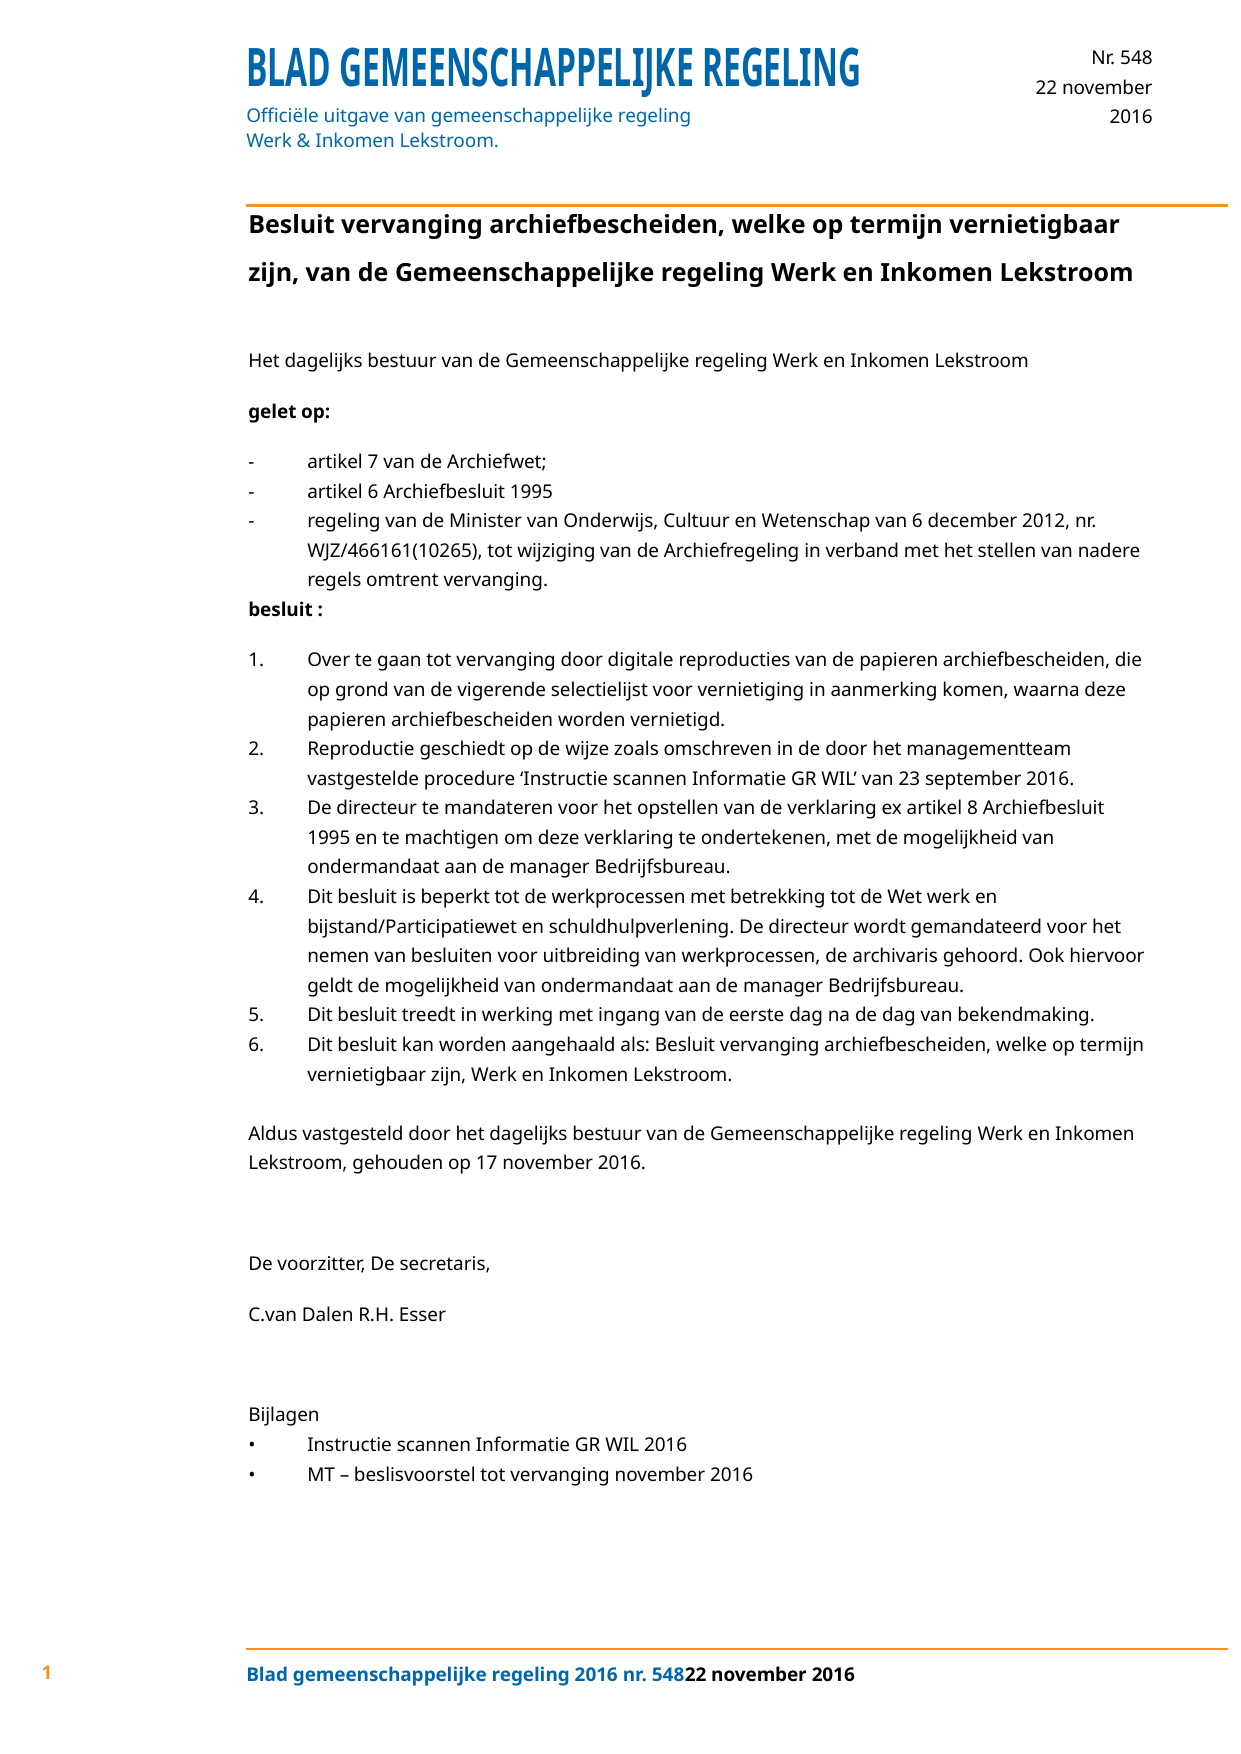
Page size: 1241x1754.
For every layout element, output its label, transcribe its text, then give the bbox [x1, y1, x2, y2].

list MT – beslisvoorstel tot vervanging november 2016 [248, 1461, 1152, 1487]
list regeling van de Minister van Onderwijs, Cultuur en Wetenschap van 6 december 2012, nr. WJZ/466161(10265), tot wijziging van de Archiefregeling in verband met het stellen van nadere regels omtrent vervanging. [248, 507, 1152, 592]
list artikel 6 Archiefbesluit 1995 [248, 478, 1152, 504]
picture [41, 47, 231, 172]
list Dit besluit kan worden aangehaald als: Besluit vervanging archiefbescheiden, welke op termijn vernietigbaar zijn, Werk en Inkomen Lekstroom. [248, 1031, 1152, 1087]
list Instructie scannen Informatie GR WIL 2016 [248, 1431, 1152, 1457]
text Het dagelijks bestuur van de Gemeenschappelijke regeling Werk en Inkomen Lekstroom [248, 347, 1152, 373]
text gelet op: [248, 398, 1152, 424]
list Reproductie geschiedt op de wijze zoals omschreven in de door het managementteam vastgestelde procedure ‘Instructie scannen Informatie GR WIL’ van 23 september 2016. [248, 735, 1152, 791]
text Besluit vervanging archiefbescheiden, welke op termijn vernietigbaar zijn, van de Gemeenschappelijke regeling Werk en Inkomen Lekstroom [248, 207, 1152, 288]
text De voorzitter, De secretaris, [248, 1250, 1152, 1276]
list Dit besluit treedt in werking met ingang van de eerste dag na de dag van bekendmaking. [248, 1002, 1152, 1027]
text besluit : [248, 596, 1152, 622]
list Dit besluit is beperkt tot de werkprocessen met betrekking tot de Wet werk en bijstand/Participatiewet en schuldhulpverlening. De directeur wordt gemandateerd voor het nemen van besluiten voor uitbreiding van werkprocessen, de archivaris gehoord. Ook hiervoor geldt de mogelijkheid van ondermandaat aan de manager Bedrijfsbureau. [248, 883, 1152, 998]
text Bijlagen [248, 1402, 1152, 1427]
text C.van Dalen R.H. Esser [248, 1301, 1152, 1327]
text Aldus vastgesteld door het dagelijks bestuur van de Gemeenschappelijke regeling Werk en Inkomen Lekstroom, gehouden op 17 november 2016. [248, 1120, 1152, 1175]
list Over te gaan tot vervanging door digitale reproducties van de papieren archiefbescheiden, die op grond van de vigerende selectielijst voor vernietiging in aanmerking komen, waarna deze papieren archiefbescheiden worden vernietigd. [248, 647, 1152, 732]
list De directeur te mandateren voor het opstellen van de verklaring ex artikel 8 Archiefbesluit 1995 en te machtigen om deze verklaring te ondertekenen, met de mogelijkheid van ondermandaat aan de manager Bedrijfsbureau. [248, 794, 1152, 879]
list artikel 7 van de Archiefwet; [248, 448, 1152, 474]
